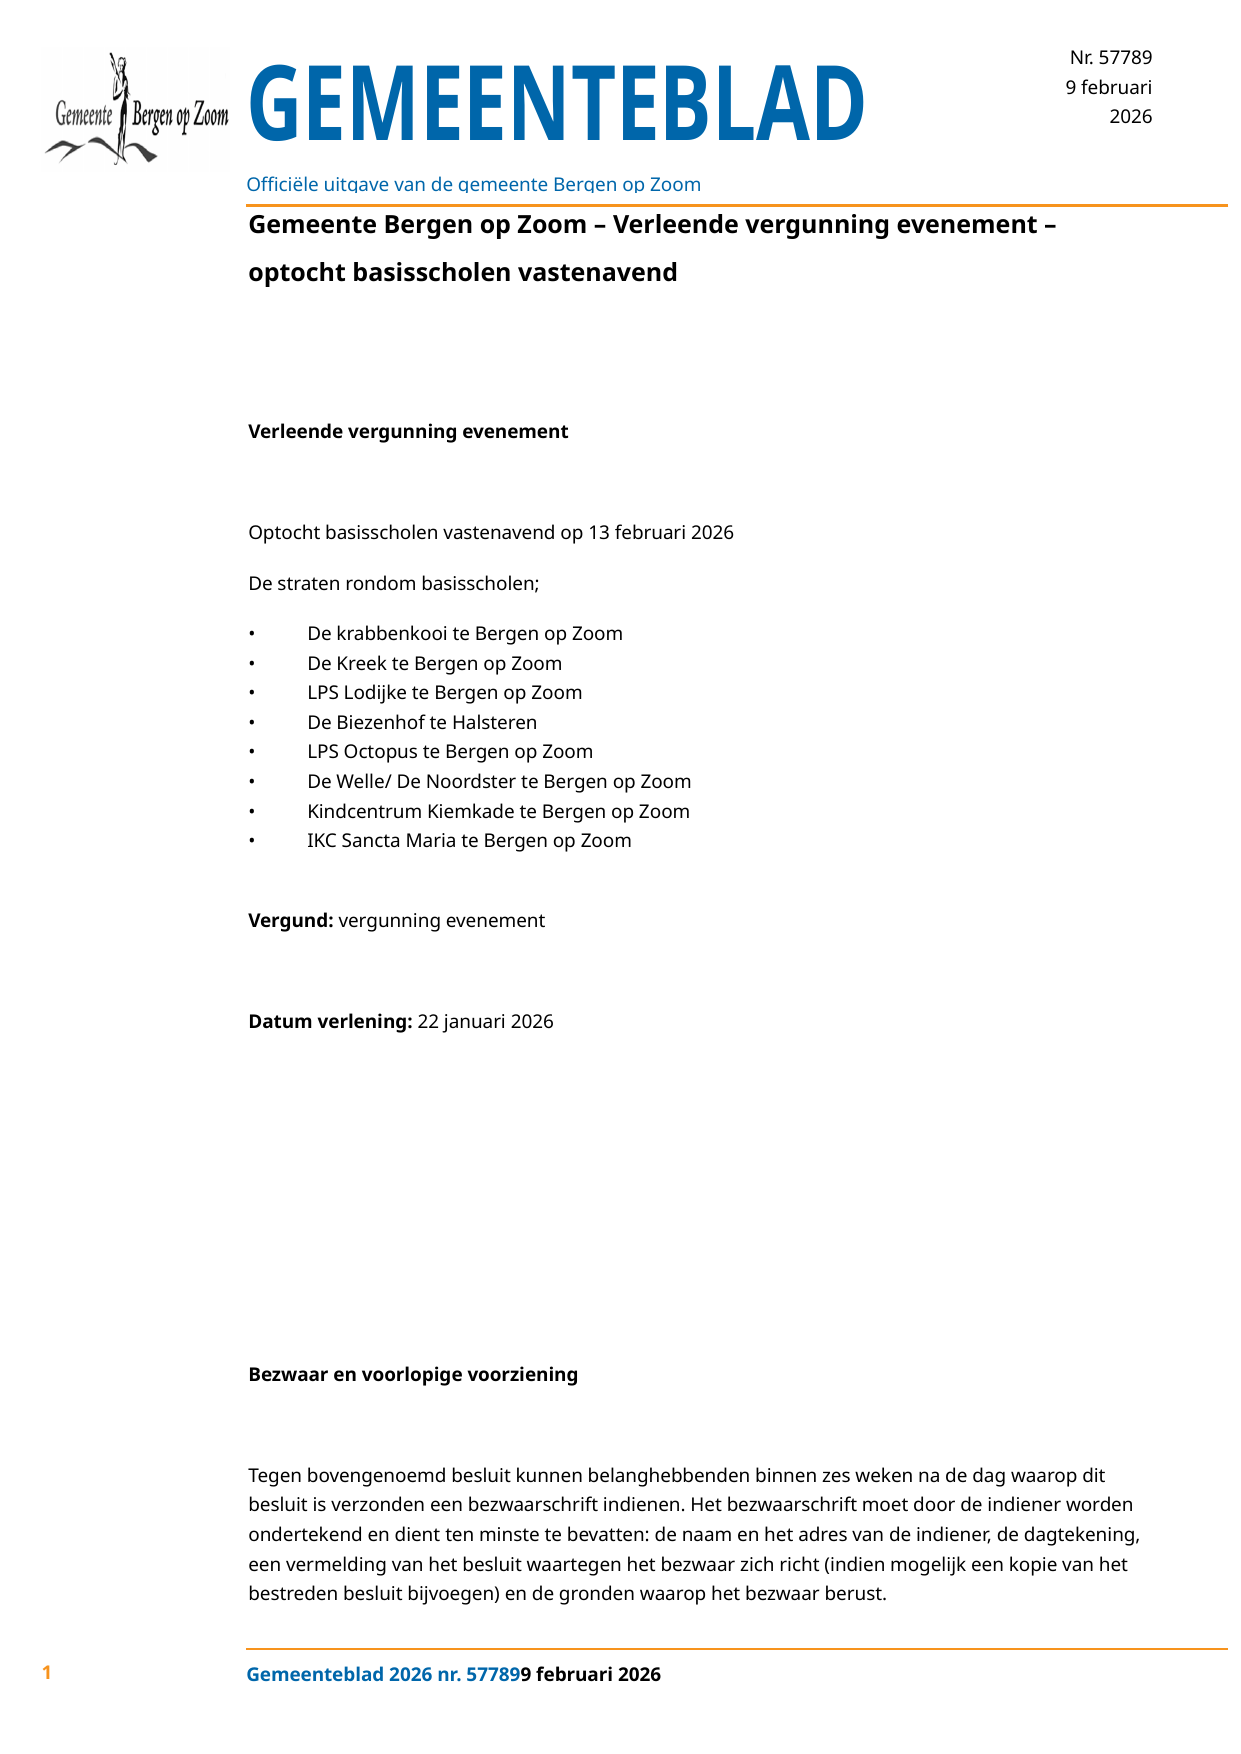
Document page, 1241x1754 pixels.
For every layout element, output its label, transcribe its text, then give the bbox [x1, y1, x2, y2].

text Verleende vergunning evenement [248, 419, 1152, 444]
text Gemeente Bergen op Zoom – Verleende vergunning evenement – optocht basisscholen vastenavend [248, 207, 1152, 288]
text Datum verlening: 22 januari 2026 [248, 1008, 1152, 1034]
text De straten rondom basisscholen; [248, 570, 1152, 596]
list Kindcentrum Kiemkade te Bergen op Zoom [248, 798, 1152, 824]
list De Kreek te Bergen op Zoom [248, 650, 1152, 676]
text Optocht basisscholen vastenavend op 13 februari 2026 [248, 519, 1152, 545]
list De Welle/ De Noordster te Bergen op Zoom [248, 768, 1152, 794]
picture [41, 47, 231, 172]
list LPS Lodijke te Bergen op Zoom [248, 679, 1152, 705]
text Vergund: vergunning evenement [248, 907, 1152, 933]
text Bezwaar en voorlopige voorziening [248, 1361, 1152, 1387]
list LPS Octopus te Bergen op Zoom [248, 739, 1152, 764]
list De krabbenkooi te Bergen op Zoom [248, 620, 1152, 646]
text Tegen bovengenoemd besluit kunnen belanghebbenden binnen zes weken na de dag waarop dit besluit is verzonden een bezwaarschrift indienen. Het bezwaarschrift moet door de indiener worden ondertekend en dient ten minste te bevatten: de naam en het adres van de indiener, de dagtekening, een vermelding van het besluit waartegen het bezwaar zich richt (indien mogelijk een kopie van het bestreden besluit bijvoegen) en de gronden waarop het bezwaar berust. [248, 1462, 1152, 1606]
list De Biezenhof te Halsteren [248, 709, 1152, 735]
list IKC Sancta Maria te Bergen op Zoom [248, 827, 1152, 853]
